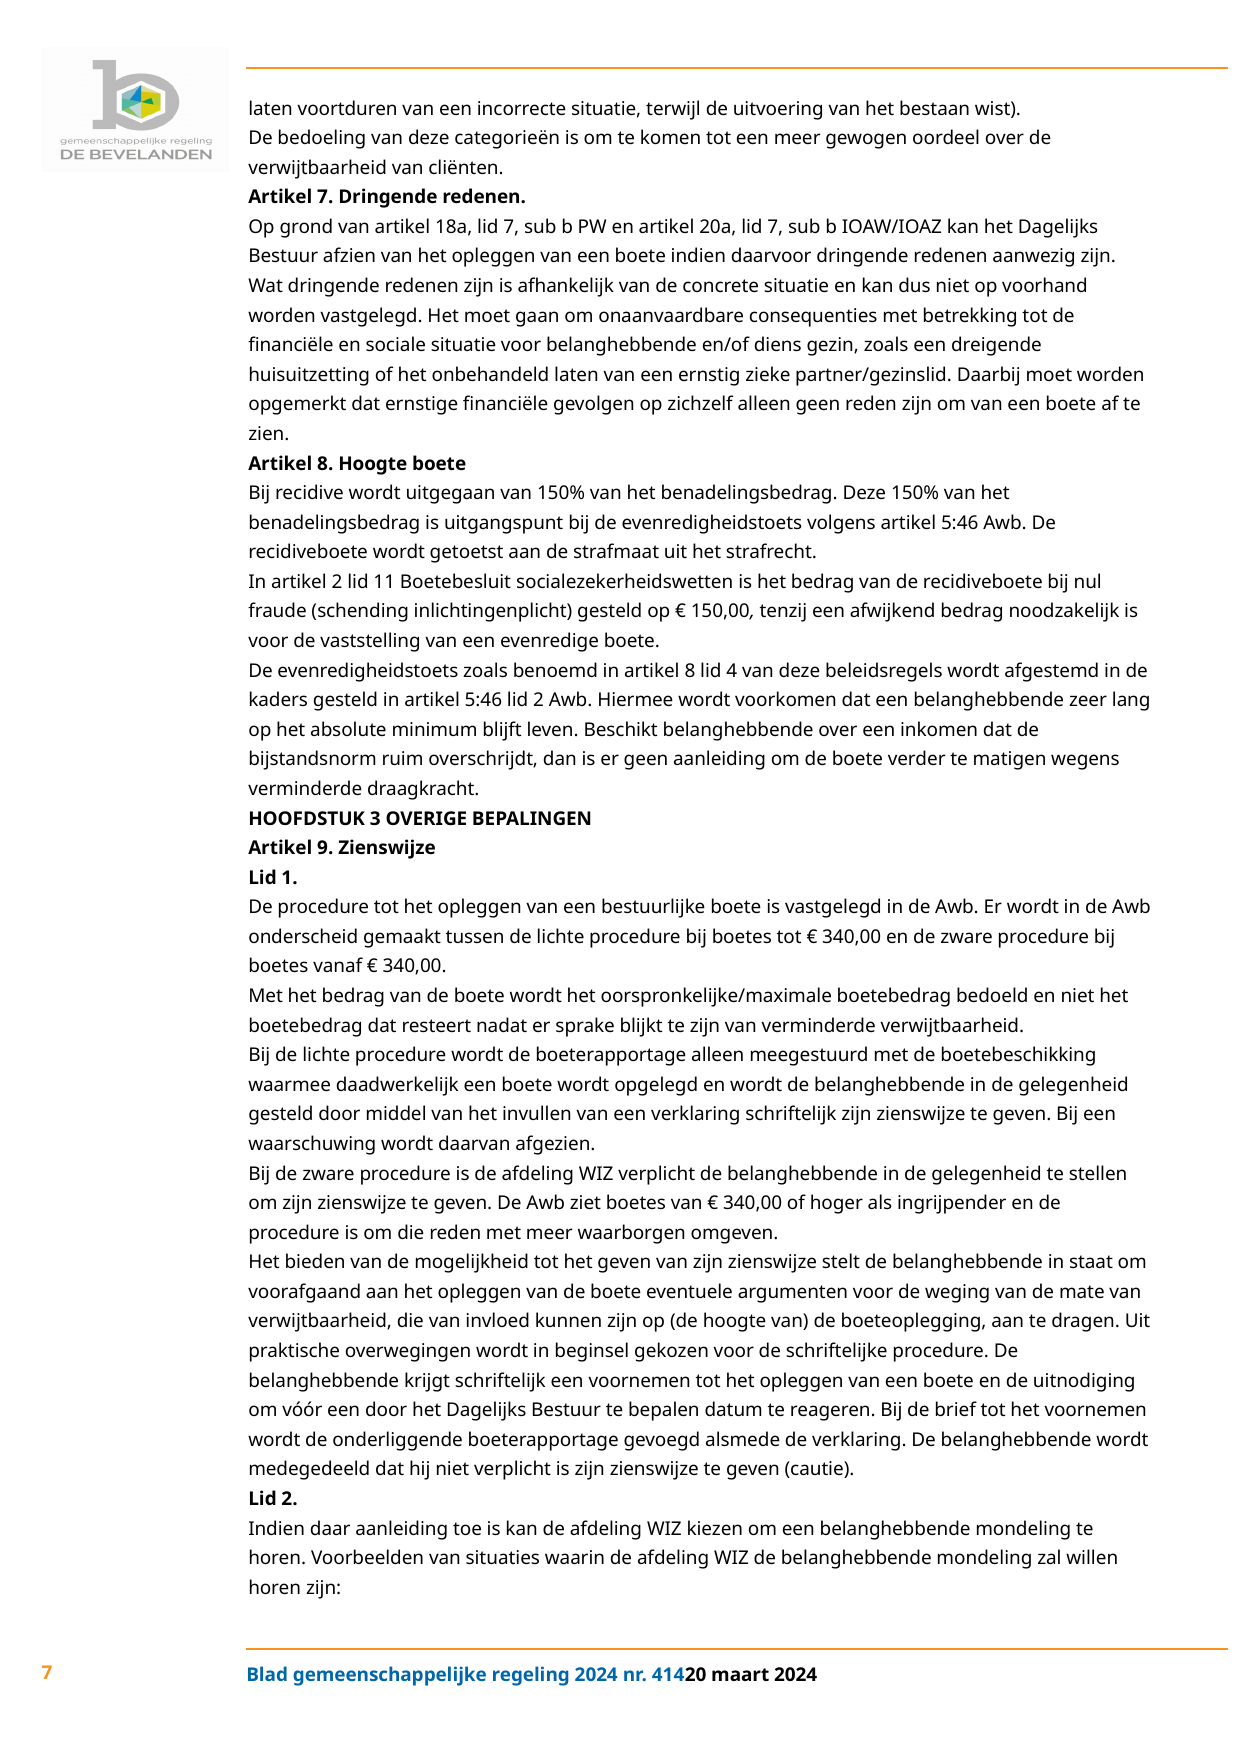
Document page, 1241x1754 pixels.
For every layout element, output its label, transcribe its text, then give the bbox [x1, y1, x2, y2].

text laten voortduren van een incorrecte situatie, terwijl de uitvoering van het bestaan wist). [248, 95, 1152, 121]
text Met het bedrag van de boete wordt het oorspronkelijke/maximale boetebedrag bedoeld en niet het boetebedrag dat resteert nadat er sprake blijkt te zijn van verminderde verwijtbaarheid. [248, 982, 1152, 1038]
text Lid 1. [248, 864, 1152, 890]
text Artikel 7. Dringende redenen. [248, 183, 1152, 209]
text Bij de lichte procedure wordt de boeterapportage alleen meegestuurd met de boetebeschikking waarmee daadwerkelijk een boete wordt opgelegd en wordt de belanghebbende in de gelegenheid gesteld door middel van het invullen van een verklaring schriftelijk zijn zienswijze te geven. Bij een waarschuwing wordt daarvan afgezien. [248, 1041, 1152, 1156]
text Artikel 8. Hoogte boete [248, 450, 1152, 476]
text Artikel 9. Zienswijze [248, 834, 1152, 860]
text Het bieden van de mogelijkheid tot het geven van zijn zienswijze stelt de belanghebbende in staat om voorafgaand aan het opleggen van de boete eventuele argumenten voor de weging van de mate van verwijtbaarheid, die van invloed kunnen zijn op (de hoogte van) de boeteoplegging, aan te dragen. Uit praktische overwegingen wordt in beginsel gekozen voor de schriftelijke procedure. De belanghebbende krijgt schriftelijk een voornemen tot het opleggen van een boete en de uitnodiging om vóór een door het Dagelijks Bestuur te bepalen datum te reageren. Bij de brief tot het voornemen wordt de onderliggende boeterapportage gevoegd alsmede de verklaring. De belanghebbende wordt medegedeeld dat hij niet verplicht is zijn zienswijze te geven (cautie). [248, 1248, 1152, 1481]
text De procedure tot het opleggen van een bestuurlijke boete is vastgelegd in de Awb. Er wordt in de Awb onderscheid gemaakt tussen de lichte procedure bij boetes tot € 340,00 en de zware procedure bij boetes vanaf € 340,00. [248, 893, 1152, 978]
text Op grond van artikel 18a, lid 7, sub b PW en artikel 20a, lid 7, sub b IOAW/IOAZ kan het Dagelijks Bestuur afzien van het opleggen van een boete indien daarvoor dringende redenen aanwezig zijn. Wat dringende redenen zijn is afhankelijk van de concrete situatie en kan dus niet op voorhand worden vastgelegd. Het moet gaan om onaanvaardbare consequenties met betrekking tot de financiële en sociale situatie voor belanghebbende en/of diens gezin, zoals een dreigende huisuitzetting of het onbehandeld laten van een ernstig zieke partner/gezinslid. Daarbij moet worden opgemerkt dat ernstige financiële gevolgen op zichzelf alleen geen reden zijn om van een boete af te zien. [248, 213, 1152, 446]
text HOOFDSTUK 3 OVERIGE BEPALINGEN [248, 805, 1152, 831]
text Bij de zware procedure is de afdeling WIZ verplicht de belanghebbende in de gelegenheid te stellen om zijn zienswijze te geven. De Awb ziet boetes van € 340,00 of hoger als ingrijpender en de procedure is om die reden met meer waarborgen omgeven. [248, 1160, 1152, 1245]
text Bij recidive wordt uitgegaan van 150% van het benadelingsbedrag. Deze 150% van het benadelingsbedrag is uitgangspunt bij de evenredigheidstoets volgens artikel 5:46 Awb. De recidiveboete wordt getoetst aan de strafmaat uit het strafrecht. [248, 479, 1152, 564]
picture [41, 47, 231, 172]
text Lid 2. [248, 1485, 1152, 1511]
text Indien daar aanleiding toe is kan de afdeling WIZ kiezen om een belanghebbende mondeling te horen. Voorbeelden van situaties waarin de afdeling WIZ de belanghebbende mondeling zal willen horen zijn: [248, 1515, 1152, 1600]
text De bedoeling van deze categorieën is om te komen tot een meer gewogen oordeel over de verwijtbaarheid van cliënten. [248, 124, 1152, 180]
text In artikel 2 lid 11 Boetebesluit socialezekerheidswetten is het bedrag van de recidiveboete bij nul fraude (schending inlichtingenplicht) gesteld op € 150,00, tenzij een afwijkend bedrag noodzakelijk is voor de vaststelling van een evenredige boete. [248, 568, 1152, 653]
text De evenredigheidstoets zoals benoemd in artikel 8 lid 4 van deze beleidsregels wordt afgestemd in de kaders gesteld in artikel 5:46 lid 2 Awb. Hiermee wordt voorkomen dat een belanghebbende zeer lang op het absolute minimum blijft leven. Beschikt belanghebbende over een inkomen dat de bijstandsnorm ruim overschrijdt, dan is er geen aanleiding om de boete verder te matigen wegens verminderde draagkracht. [248, 657, 1152, 801]
